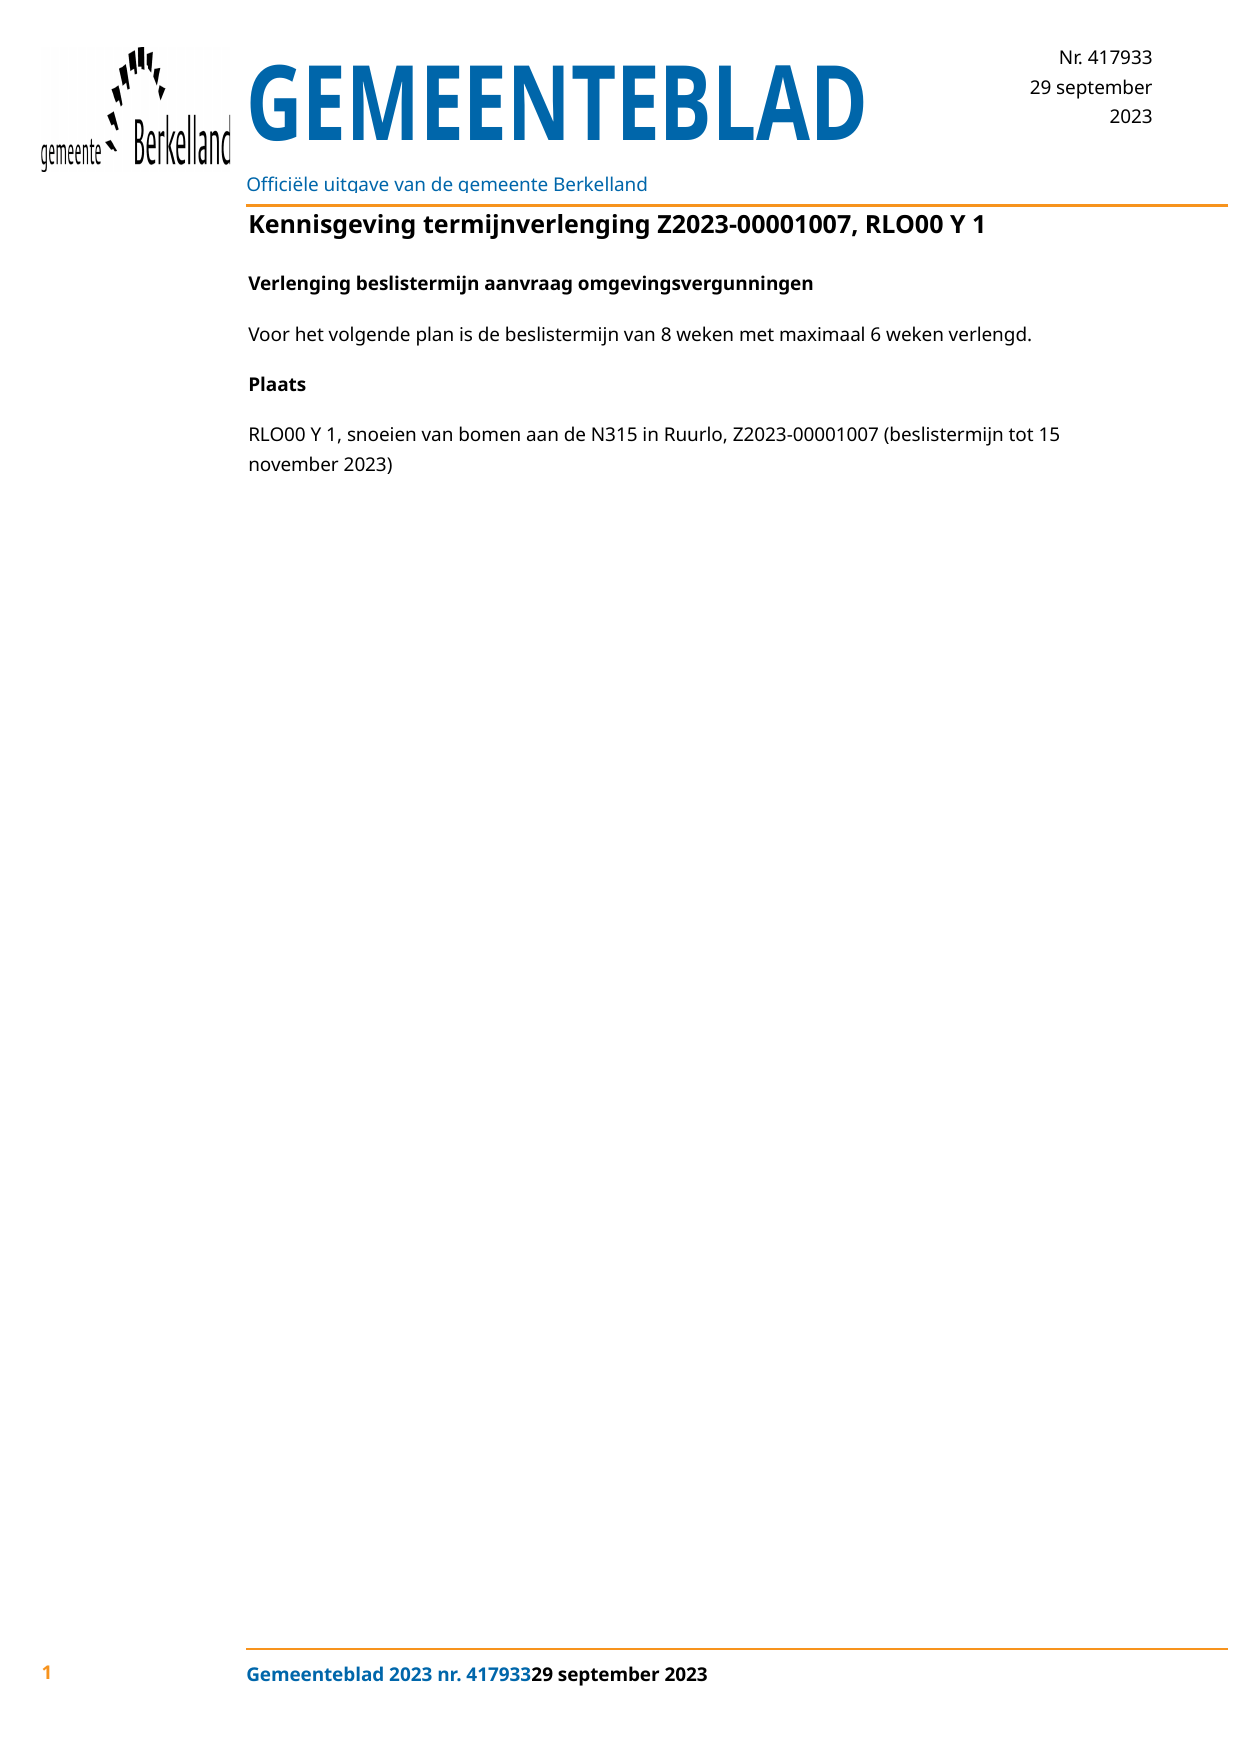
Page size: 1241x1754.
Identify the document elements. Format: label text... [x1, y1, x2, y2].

text RLO00 Y 1, snoeien van bomen aan de N315 in Ruurlo, Z2023-00001007 (beslistermijn tot 15 november 2023) [248, 422, 1152, 477]
text Voor het volgende plan is de beslistermijn van 8 weken met maximaal 6 weken verlengd. [248, 321, 1152, 346]
text Kennisgeving termijnverlenging Z2023-00001007, RLO00 Y 1 [248, 207, 1152, 241]
text Verlenging beslistermijn aanvraag omgevingsvergunningen [248, 270, 1152, 296]
picture [41, 47, 231, 172]
text Plaats [248, 371, 1152, 397]
